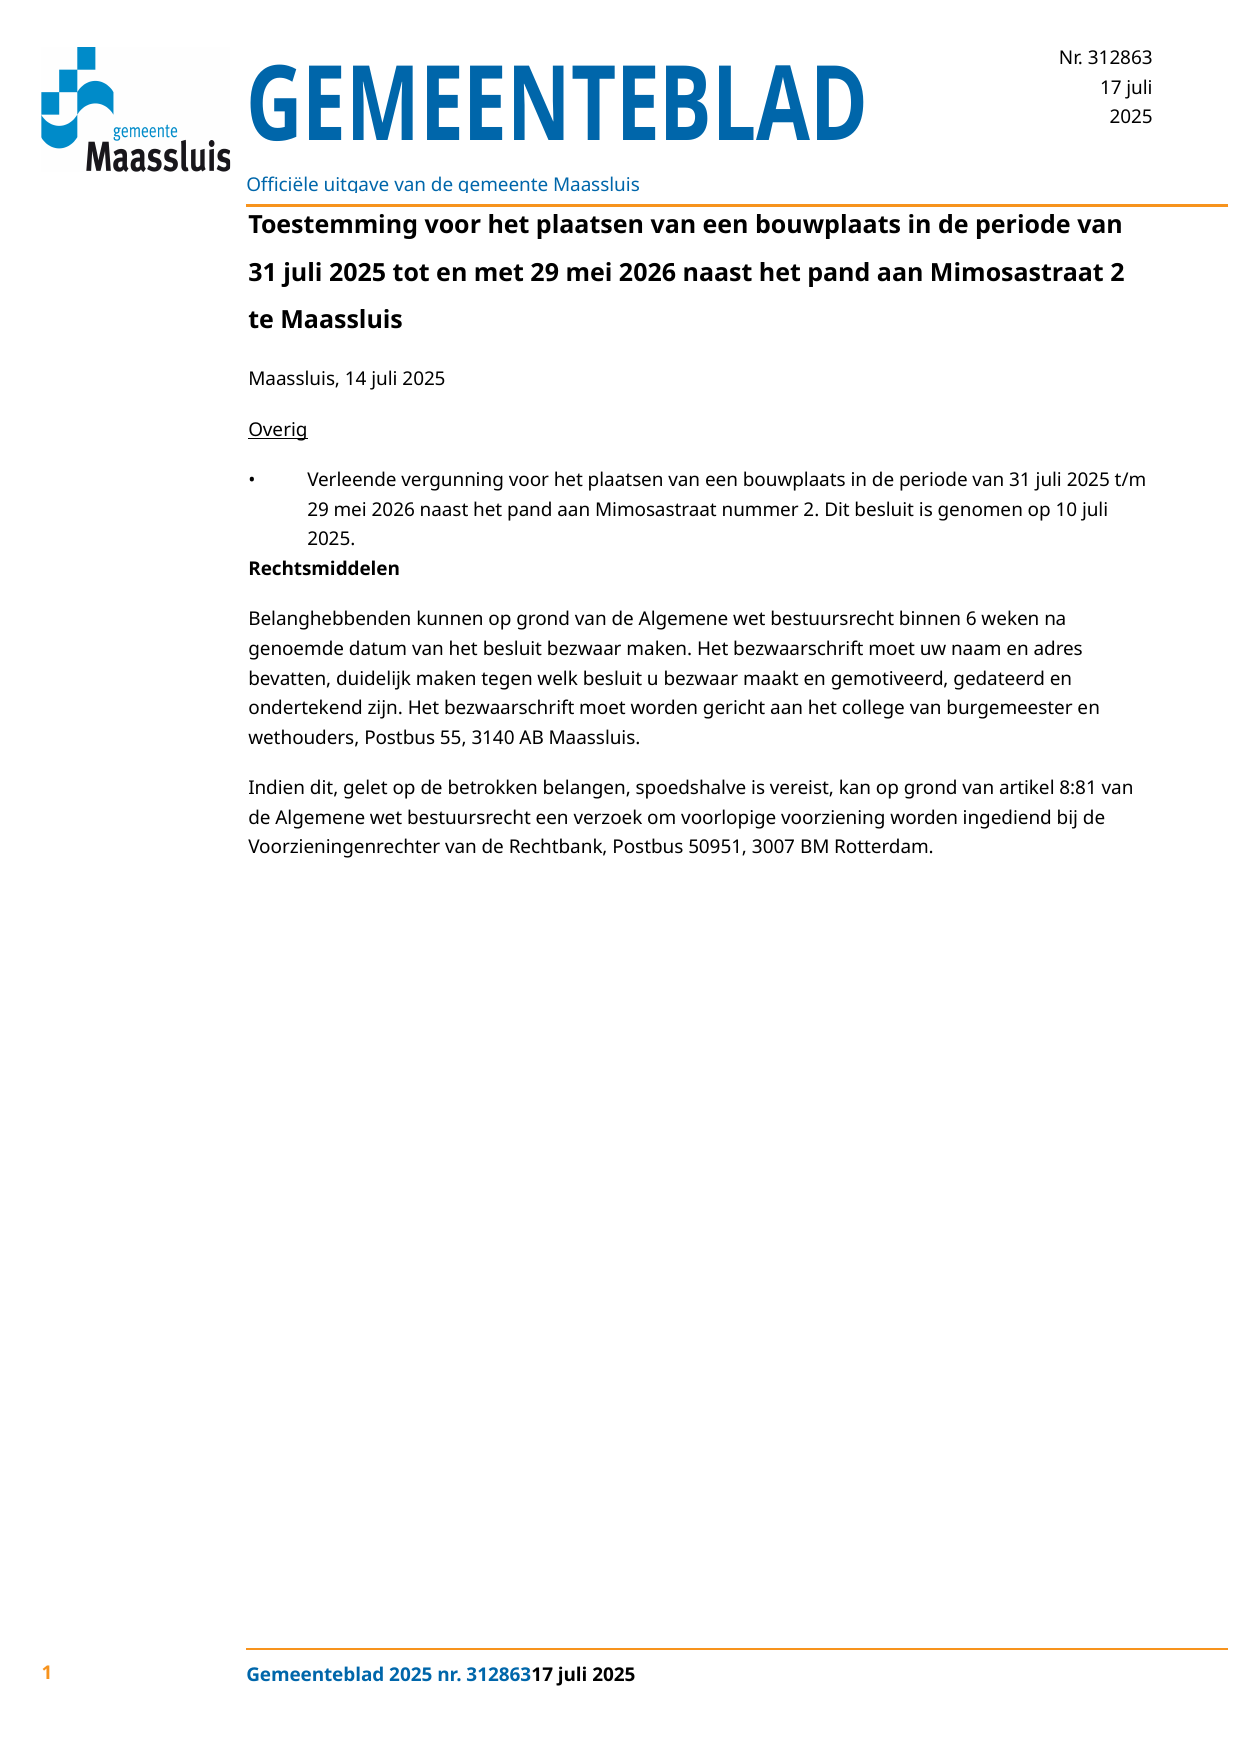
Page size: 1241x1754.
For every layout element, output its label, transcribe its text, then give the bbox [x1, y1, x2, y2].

text Maassluis, 14 juli 2025 [248, 366, 1152, 391]
text Toestemming voor het plaatsen van een bouwplaats in de periode van 31 juli 2025 tot en met 29 mei 2026 naast het pand aan Mimosastraat 2 te Maassluis [248, 207, 1152, 336]
list Verleende vergunning voor het plaatsen van een bouwplaats in de periode van 31 juli 2025 t/m 29 mei 2026 naast het pand aan Mimosastraat nummer 2. Dit besluit is genomen op 10 juli 2025. [248, 466, 1152, 551]
text Indien dit, gelet op de betrokken belangen, spoedshalve is vereist, kan op grond van artikel 8:81 van de Algemene wet bestuursrecht een verzoek om voorlopige voorziening worden ingediend bij de Voorzieningenrechter van de Rechtbank, Postbus 50951, 3007 BM Rotterdam. [248, 774, 1152, 859]
picture [41, 47, 231, 172]
picture [41, 47, 77, 92]
text Belanghebbenden kunnen op grond van de Algemene wet bestuursrecht binnen 6 weken na genoemde datum van het besluit bezwaar maken. Het bezwaarschrift moet uw naam en adres bevatten, duidelijk maken tegen welk besluit u bezwaar maakt en gemotiveerd, gedateerd en ondertekend zijn. Het bezwaarschrift moet worden gericht aan het college van burgemeester en wethouders, Postbus 55, 3140 AB Maassluis. [248, 606, 1152, 749]
text Overig [248, 416, 1152, 442]
text Rechtsmiddelen [248, 555, 1152, 581]
